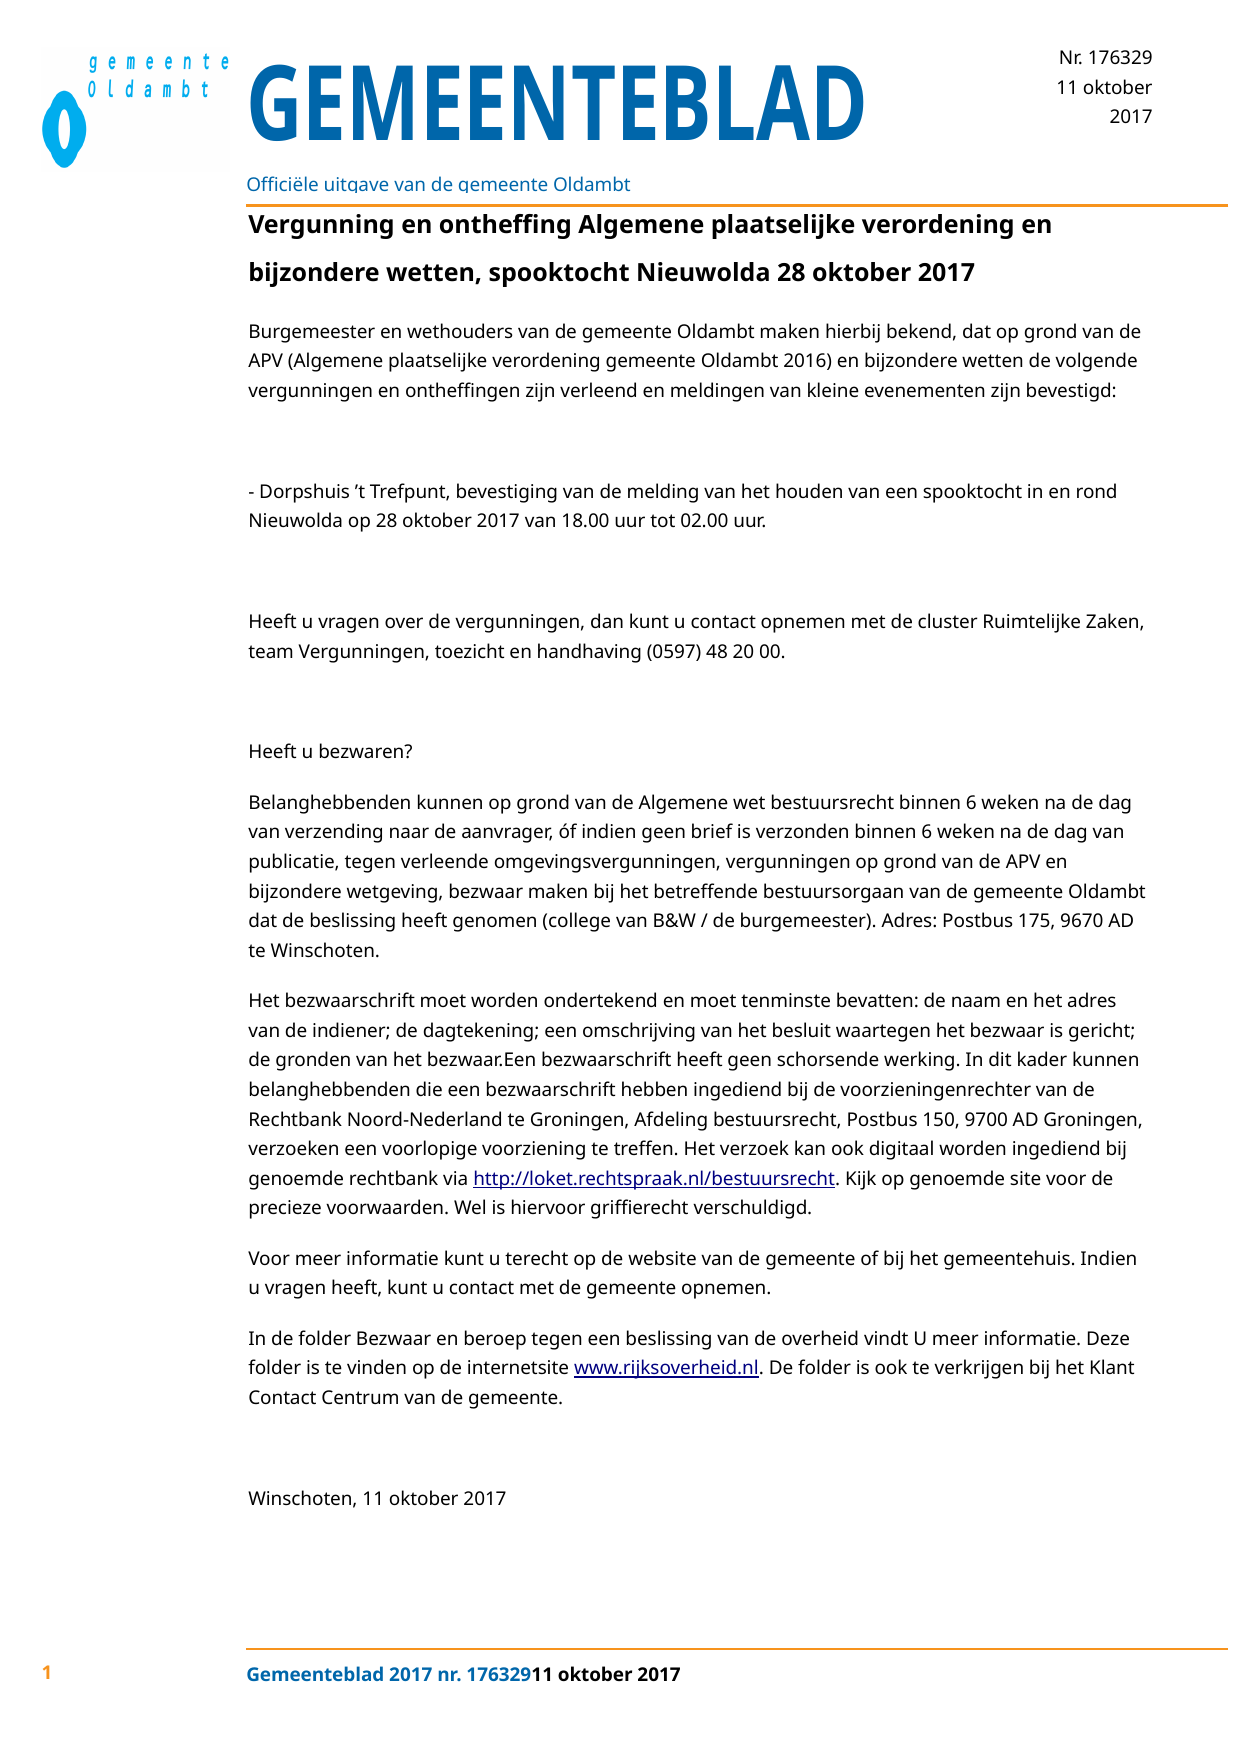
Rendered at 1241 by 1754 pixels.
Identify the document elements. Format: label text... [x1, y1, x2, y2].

text Voor meer informatie kunt u terecht op de website van de gemeente of bij het gemeentehuis. Indien u vragen heeft, kunt u contact met de gemeente opnemen. [248, 1245, 1152, 1300]
picture [41, 47, 231, 172]
text Heeft u bezwaren? [248, 739, 1152, 764]
text - Dorpshuis ’t Trefpunt, bevestiging van de melding van het houden van een spooktocht in en rond Nieuwolda op 28 oktober 2017 van 18.00 uur tot 02.00 uur. [248, 478, 1152, 533]
text Burgemeester en wethouders van de gemeente Oldambt maken hierbij bekend, dat op grond van de APV (Algemene plaatselijke verordening gemeente Oldambt 2016) en bijzondere wetten de volgende vergunningen en ontheffingen zijn verleend en meldingen van kleine evenementen zijn bevestigd: [248, 318, 1152, 403]
text Vergunning en ontheffing Algemene plaatselijke verordening en bijzondere wetten, spooktocht Nieuwolda 28 oktober 2017 [248, 207, 1152, 288]
text Winschoten, 11 oktober 2017 [248, 1485, 1152, 1511]
text In de folder Bezwaar en beroep tegen een beslissing van de overheid vindt U meer informatie. Deze folder is te vinden op de internetsite www.rijksoverheid.nl. De folder is ook te verkrijgen bij het Klant Contact Centrum van de gemeente. [248, 1325, 1152, 1410]
text Heeft u vragen over de vergunningen, dan kunt u contact opnemen met de cluster Ruimtelijke Zaken, team Vergunningen, toezicht en handhaving (0597) 48 20 00. [248, 608, 1152, 664]
text Het bezwaarschrift moet worden ondertekend en moet tenminste bevatten: de naam en het adres van de indiener; de dagtekening; een omschrijving van het besluit waartegen het bezwaar is gericht; de gronden van het bezwaar.Een bezwaarschrift heeft geen schorsende werking. In dit kader kunnen belanghebbenden die een bezwaarschrift hebben ingediend bij de voorzieningenrechter van de Rechtbank Noord-Nederland te Groningen, Afdeling bestuursrecht, Postbus 150, 9700 AD Groningen, verzoeken een voorlopige voorziening te treffen. Het verzoek kan ook digitaal worden ingediend bij genoemde rechtbank via http://loket.rechtspraak.nl/bestuursrecht. Kijk op genoemde site voor de precieze voorwaarden. Wel is hiervoor griffierecht verschuldigd. [248, 987, 1152, 1220]
text Belanghebbenden kunnen op grond van de Algemene wet bestuursrecht binnen 6 weken na de dag van verzending naar de aanvrager, óf indien geen brief is verzonden binnen 6 weken na de dag van publicatie, tegen verleende omgevingsvergunningen, vergunningen op grond van de APV en bijzondere wetgeving, bezwaar maken bij het betreffende bestuursorgaan van de gemeente Oldambt dat de beslissing heeft genomen (college van B&W / de burgemeester). Adres: Postbus 175, 9670 AD te Winschoten. [248, 789, 1152, 963]
